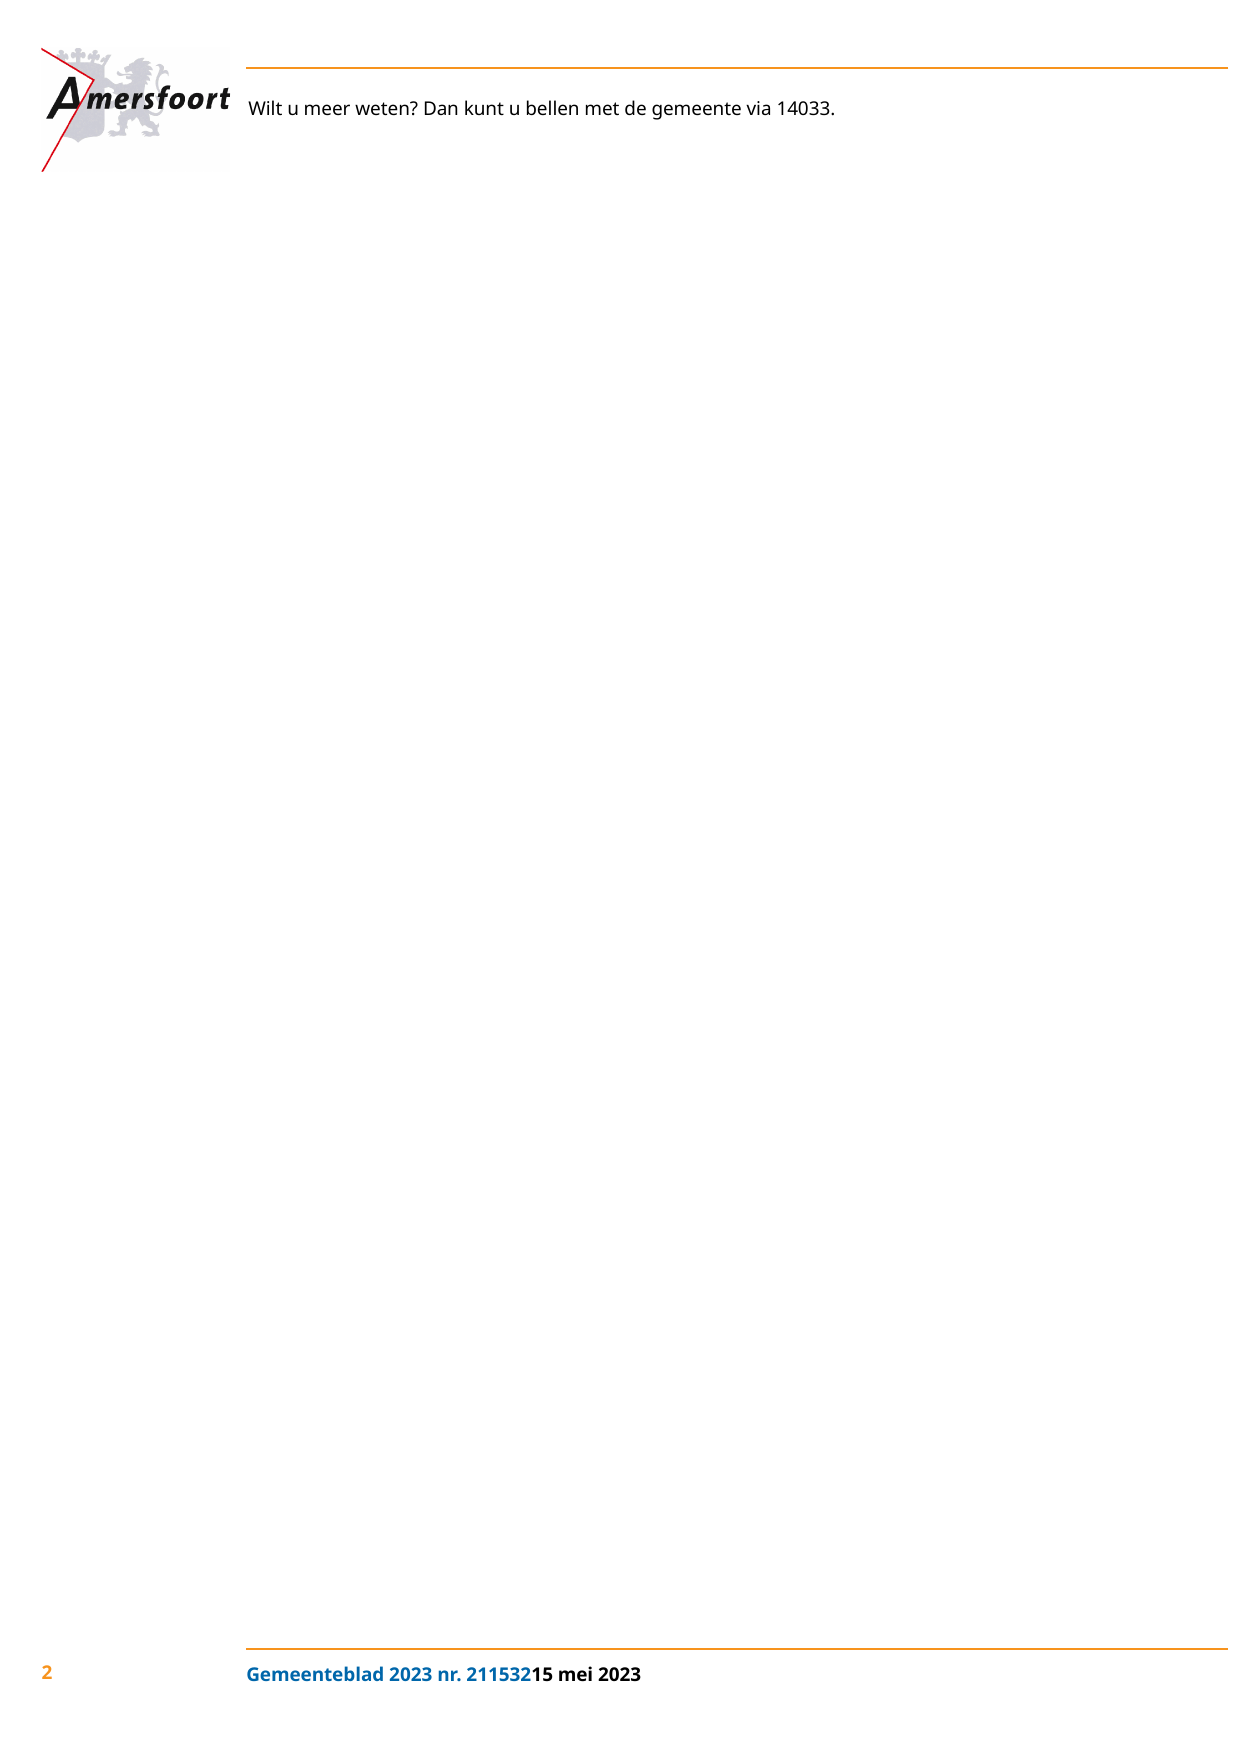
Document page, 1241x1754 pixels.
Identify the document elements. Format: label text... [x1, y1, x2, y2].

text Wilt u meer weten? Dan kunt u bellen met de gemeente via 14033. [248, 95, 1152, 121]
picture [41, 47, 231, 172]
